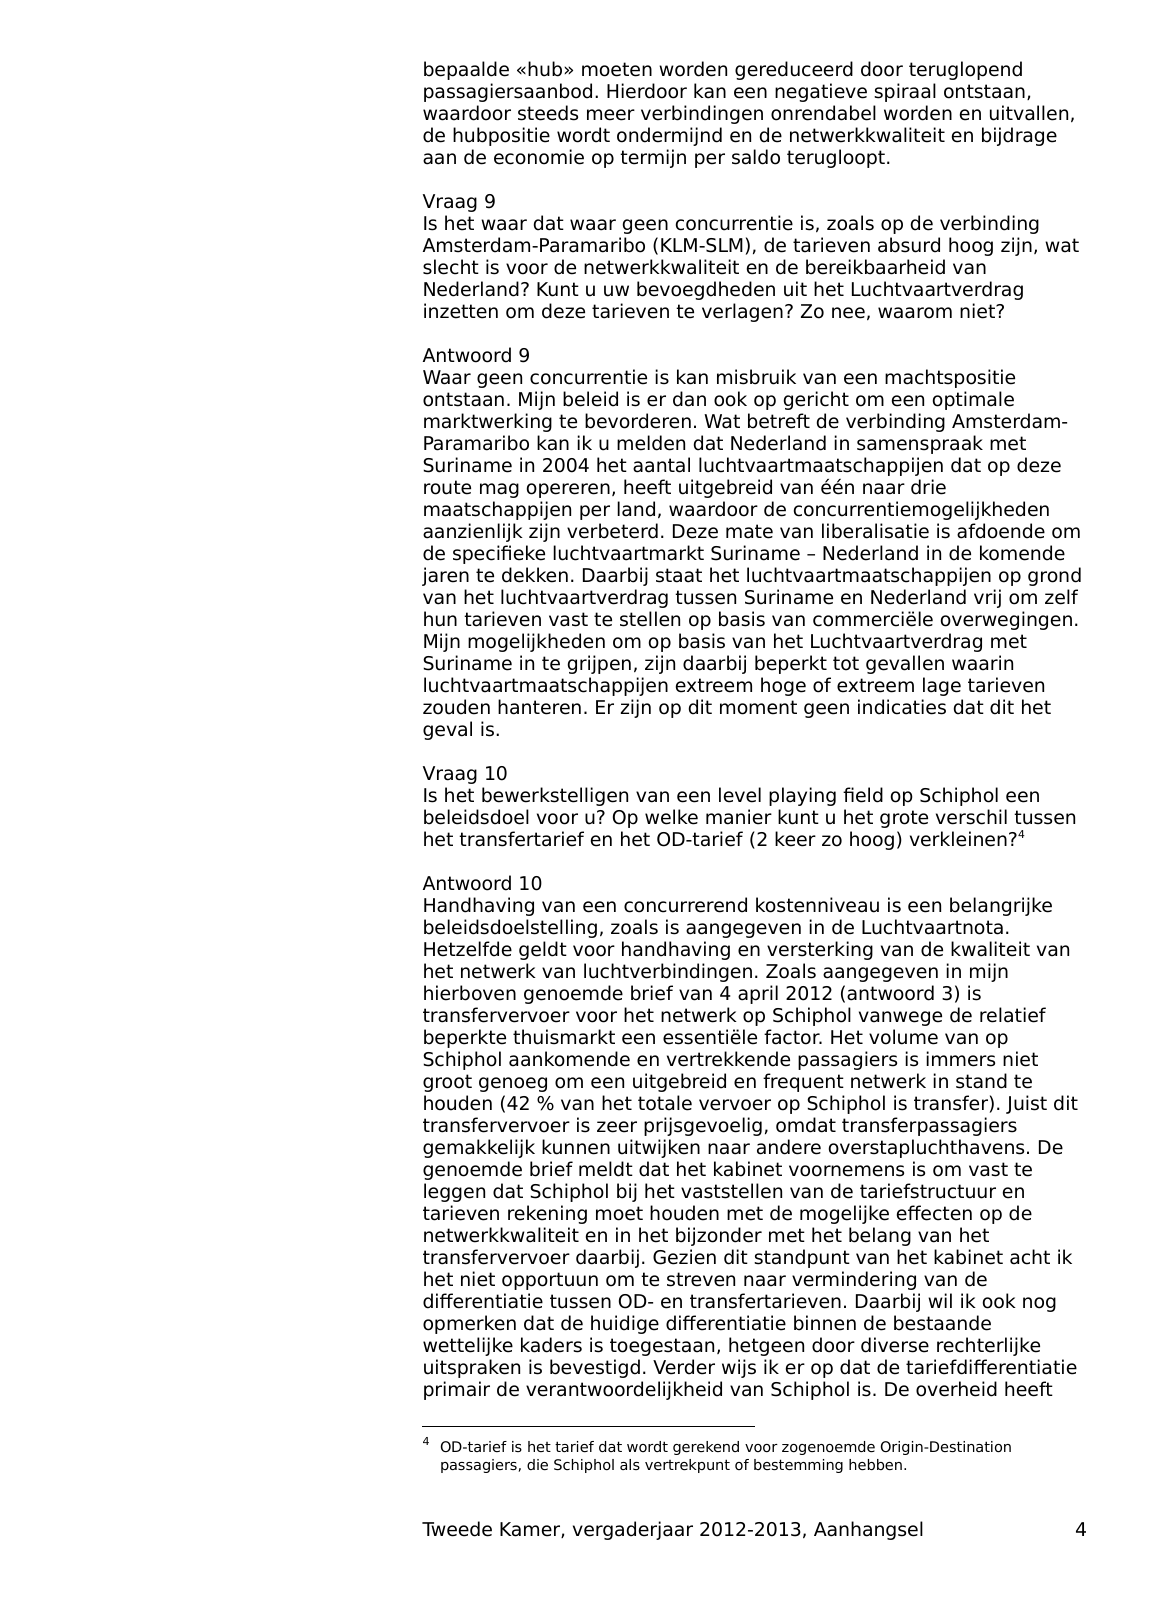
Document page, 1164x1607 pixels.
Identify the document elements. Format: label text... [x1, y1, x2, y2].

text Handhaving van een concurrerend kostenniveau is een belangrijke beleidsdoelstelling, zoals is aangegeven in de Luchtvaartnota. Hetzelfde geldt voor handhaving en versterking van de kwaliteit van het netwerk van luchtverbindingen. Zoals aangegeven in mijn hierboven genoemde brief van 4 april 2012 (antwoord 3) is transfervervoer voor het netwerk op Schiphol vanwege de relatief beperkte thuismarkt een essentiële factor. Het volume van op Schiphol aankomende en vertrekkende passagiers is immers niet groot genoeg om een uitgebreid en frequent netwerk in stand te houden (42 % van het totale vervoer op Schiphol is transfer). Juist dit transfervervoer is zeer prijsgevoelig, omdat transferpassagiers gemakkelijk kunnen uitwijken naar andere overstapluchthavens. De genoemde brief meldt dat het kabinet voornemens is om vast te leggen dat Schiphol bij het vaststellen van de tariefstructuur en tarieven rekening moet houden met de mogelijke effecten op de netwerkkwaliteit en in het bijzonder met het belang van het transfervervoer daarbij. Gezien dit standpunt van het kabinet acht ik het niet opportuun om te streven naar vermindering van de differentiatie tussen OD- en transfertarieven. Daarbij wil ik ook nog opmerken dat de huidige differentiatie binnen de bestaande wettelijke kaders is toegestaan, hetgeen door diverse rechterlijke uitspraken is bevestigd. Verder wijs ik er op dat de tariefdifferentiatie primair de verantwoordelijkheid van Schiphol is. De overheid heeft [422, 895, 1087, 1401]
text Waar geen concurrentie is kan misbruik van een machtspositie ontstaan. Mijn beleid is er dan ook op gericht om een optimale marktwerking te bevorderen. Wat betreft de verbinding Amsterdam-Paramaribo kan ik u melden dat Nederland in samenspraak met Suriname in 2004 het aantal luchtvaartmaatschappijen dat op deze route mag opereren, heeft uitgebreid van één naar drie maatschappijen per land, waardoor de concurrentiemogelijkheden aanzienlijk zijn verbeterd. Deze mate van liberalisatie is afdoende om de specifieke luchtvaartmarkt Suriname – Nederland in de komende jaren te dekken. Daarbij staat het luchtvaartmaatschappijen op grond van het luchtvaartverdrag tussen Suriname en Nederland vrij om zelf hun tarieven vast te stellen op basis van commerciële overwegingen. Mijn mogelijkheden om op basis van het Luchtvaartverdrag met Suriname in te grijpen, zijn daarbij beperkt tot gevallen waarin luchtvaartmaatschappijen extreem hoge of extreem lage tarieven zouden hanteren. Er zijn op dit moment geen indicaties dat dit het geval is. [422, 367, 1087, 741]
text Is het waar dat waar geen concurrentie is, zoals op de verbinding Amsterdam-Paramaribo (KLM-SLM), de tarieven absurd hoog zijn, wat slecht is voor de netwerkkwaliteit en de bereikbaarheid van Nederland? Kunt u uw bevoegdheden uit het Luchtvaartverdrag inzetten om deze tarieven te verlagen? Zo nee, waarom niet? [422, 213, 1087, 323]
text bepaalde «hub» moeten worden gereduceerd door teruglopend passagiersaanbod. Hierdoor kan een negatieve spiraal ontstaan, waardoor steeds meer verbindingen onrendabel worden en uitvallen, de hubpositie wordt ondermijnd en de netwerkkwaliteit en bijdrage aan de economie op termijn per saldo terugloopt. [422, 59, 1087, 169]
text Antwoord 9 [422, 345, 1087, 367]
text Vraag 10 [422, 763, 1087, 785]
text Vraag 9 [422, 191, 1087, 213]
text Antwoord 10 [422, 873, 1087, 895]
text OD-tarief is het tarief dat wordt gerekend voor zogenoemde Origin-Destination passagiers, die Schiphol als vertrekpunt of bestemming hebben. [422, 1435, 1087, 1474]
text Is het bewerkstelligen van een level playing field op Schiphol een beleidsdoel voor u? Op welke manier kunt u het grote verschil tussen het transfertarief en het OD-tarief (2 keer zo hoog) verkleinen? [422, 785, 1087, 851]
